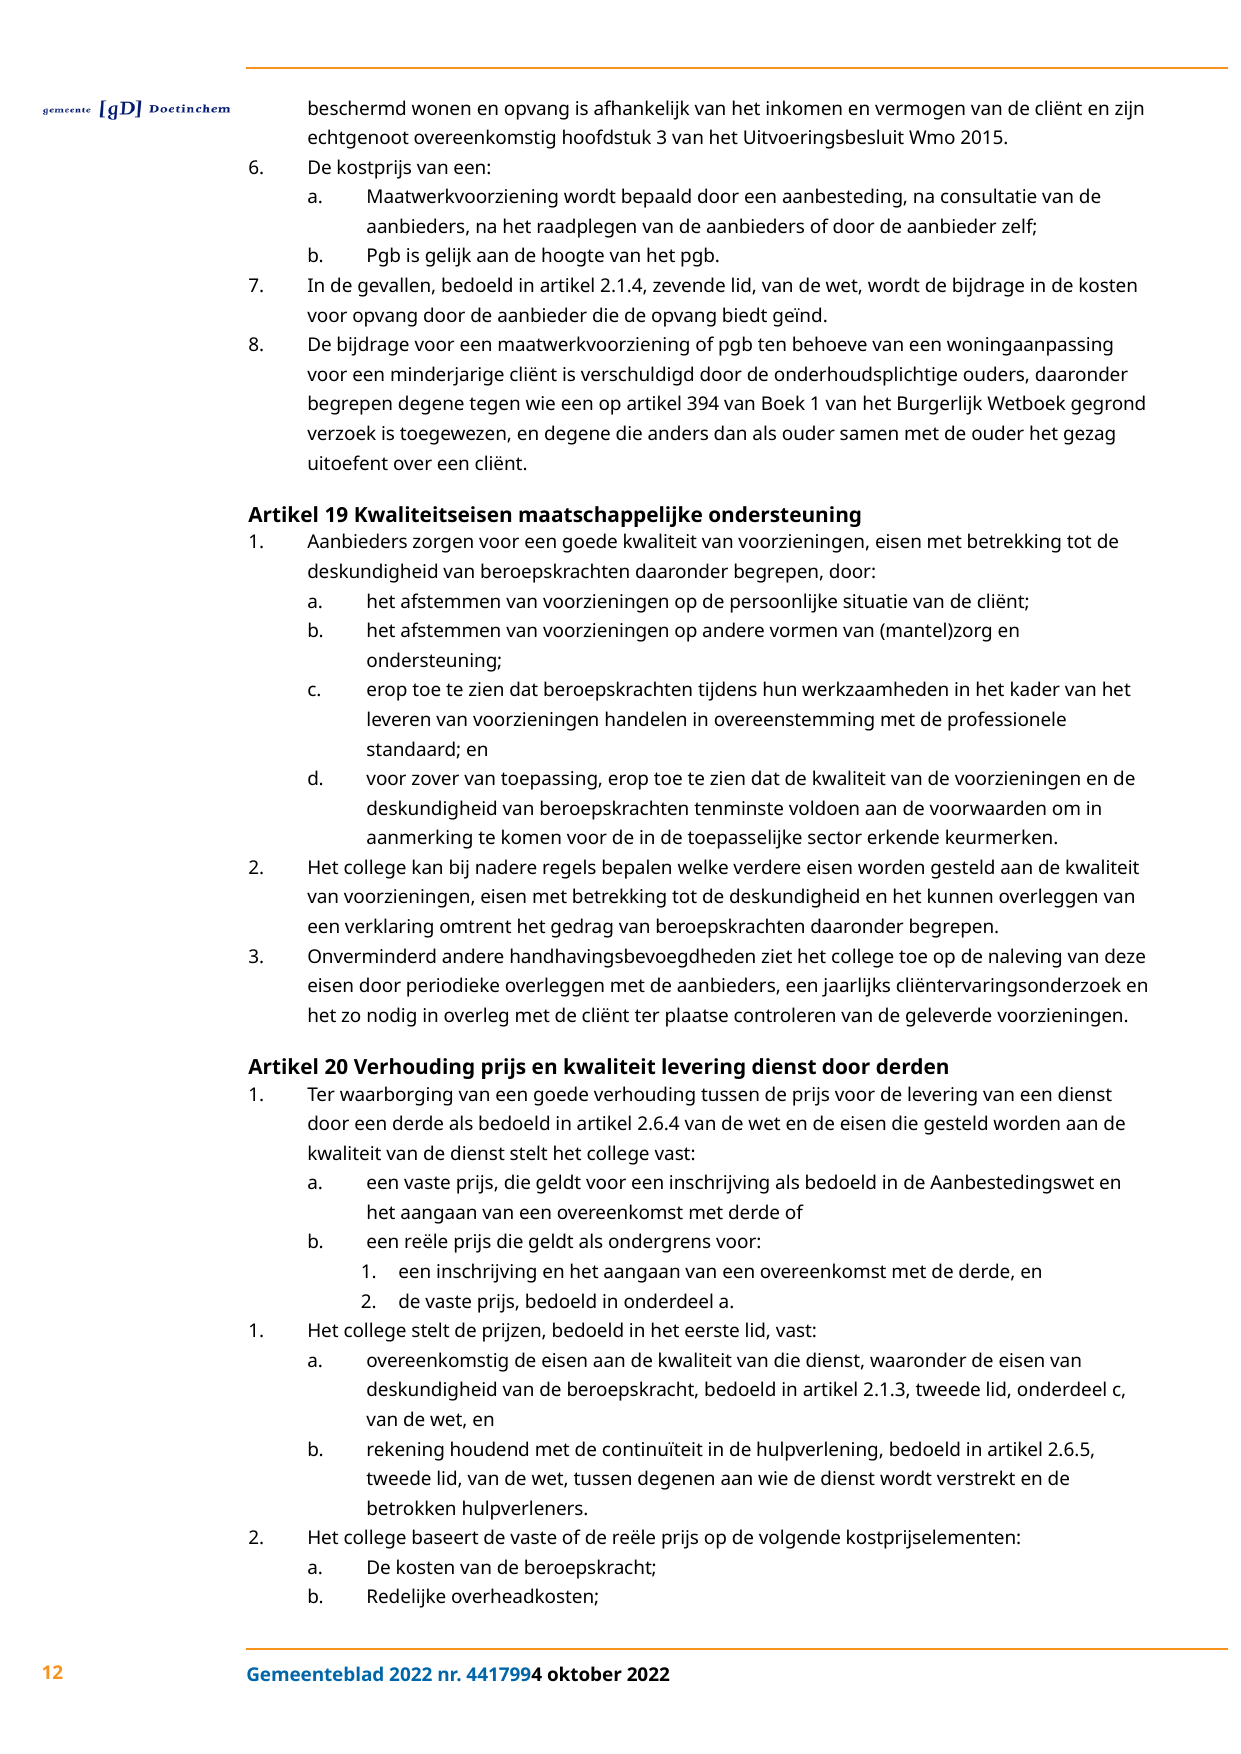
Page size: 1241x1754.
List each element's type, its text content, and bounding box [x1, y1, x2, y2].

list erop toe te zien dat beroepskrachten tijdens hun werkzaamheden in het kader van het leveren van voorzieningen handelen in overeenstemming met de professionele standaard; en [307, 677, 1152, 761]
list Het college baseert de vaste of de reële prijs op de volgende kostprijselementen: [248, 1524, 1152, 1550]
list Ter waarborging van een goede verhouding tussen de prijs voor de levering van een dienst door een derde als bedoeld in artikel 2.6.4 van de wet en de eisen die gesteld worden aan de kwaliteit van de dienst stelt het college vast: [248, 1081, 1152, 1166]
text Artikel 19 Kwaliteitseisen maatschappelijke ondersteuning [248, 500, 1152, 529]
picture [41, 47, 231, 172]
list een reële prijs die geldt als ondergrens voor: [307, 1229, 1152, 1254]
list Redelijke overheadkosten; [307, 1584, 1152, 1609]
list voor zover van toepassing, erop toe te zien dat de kwaliteit van de voorzieningen en de deskundigheid van beroepskrachten tenminste voldoen aan de voorwaarden om in aanmerking te komen voor de in de toepasselijke sector erkende keurmerken. [307, 765, 1152, 850]
list een inschrijving en het aangaan van een overeenkomst met de derde, en [361, 1258, 1152, 1284]
list overeenkomstig de eisen aan de kwaliteit van die dienst, waaronder de eisen van deskundigheid van de beroepskracht, bedoeld in artikel 2.1.3, tweede lid, onderdeel c, van de wet, en [307, 1347, 1152, 1432]
list het afstemmen van voorzieningen op de persoonlijke situatie van de cliënt; [307, 588, 1152, 613]
list De bijdrage voor een maatwerkvoorziening of pgb ten behoeve van een woningaanpassing voor een minderjarige cliënt is verschuldigd door de onderhoudsplichtige ouders, daaronder begrepen degene tegen wie een op artikel 394 van Boek 1 van het Burgerlijk Wetboek gegrond verzoek is toegewezen, en degene die anders dan als ouder samen met de ouder het gezag uitoefent over een cliënt. [248, 331, 1152, 476]
list een vaste prijs, die geldt voor een inschrijving als bedoeld in de Aanbestedingswet en het aangaan van een overeenkomst met derde of [307, 1169, 1152, 1225]
list De kosten van de beroepskracht; [307, 1554, 1152, 1580]
list Maatwerkvoorziening wordt bepaald door een aanbesteding, na consultatie van de aanbieders, na het raadplegen van de aanbieders of door de aanbieder zelf; [307, 183, 1152, 239]
list Onverminderd andere handhavingsbevoegdheden ziet het college toe op de naleving van deze eisen door periodieke overleggen met de aanbieders, een jaarlijks cliëntervaringsonderzoek en het zo nodig in overleg met de cliënt ter plaatse controleren van de geleverde voorzieningen. [248, 943, 1152, 1028]
list het afstemmen van voorzieningen op andere vormen van (mantel)zorg en ondersteuning; [307, 617, 1152, 673]
list Pgb is gelijk aan de hoogte van het pgb. [307, 243, 1152, 268]
list Het college kan bij nadere regels bepalen welke verdere eisen worden gesteld aan de kwaliteit van voorzieningen, eisen met betrekking tot de deskundigheid en het kunnen overleggen van een verklaring omtrent het gedrag van beroepskrachten daaronder begrepen. [248, 854, 1152, 939]
list rekening houdend met de continuïteit in de hulpverlening, bedoeld in artikel 2.6.5, tweede lid, van de wet, tussen degenen aan wie de dienst wordt verstrekt en de betrokken hulpverleners. [307, 1436, 1152, 1521]
list Het college stelt de prijzen, bedoeld in het eerste lid, vast: [248, 1317, 1152, 1343]
list beschermd wonen en opvang is afhankelijk van het inkomen en vermogen van de cliënt en zijn echtgenoot overeenkomstig hoofdstuk 3 van het Uitvoeringsbesluit Wmo 2015. [248, 95, 1152, 150]
text Artikel 20 Verhouding prijs en kwaliteit levering dienst door derden [248, 1052, 1152, 1081]
list De kostprijs van een: [248, 154, 1152, 180]
list In de gevallen, bedoeld in artikel 2.1.4, zevende lid, van de wet, wordt de bijdrage in de kosten voor opvang door de aanbieder die de opvang biedt geïnd. [248, 272, 1152, 328]
list de vaste prijs, bedoeld in onderdeel a. [361, 1288, 1152, 1314]
list Aanbieders zorgen voor een goede kwaliteit van voorzieningen, eisen met betrekking tot de deskundigheid van beroepskrachten daaronder begrepen, door: [248, 529, 1152, 584]
